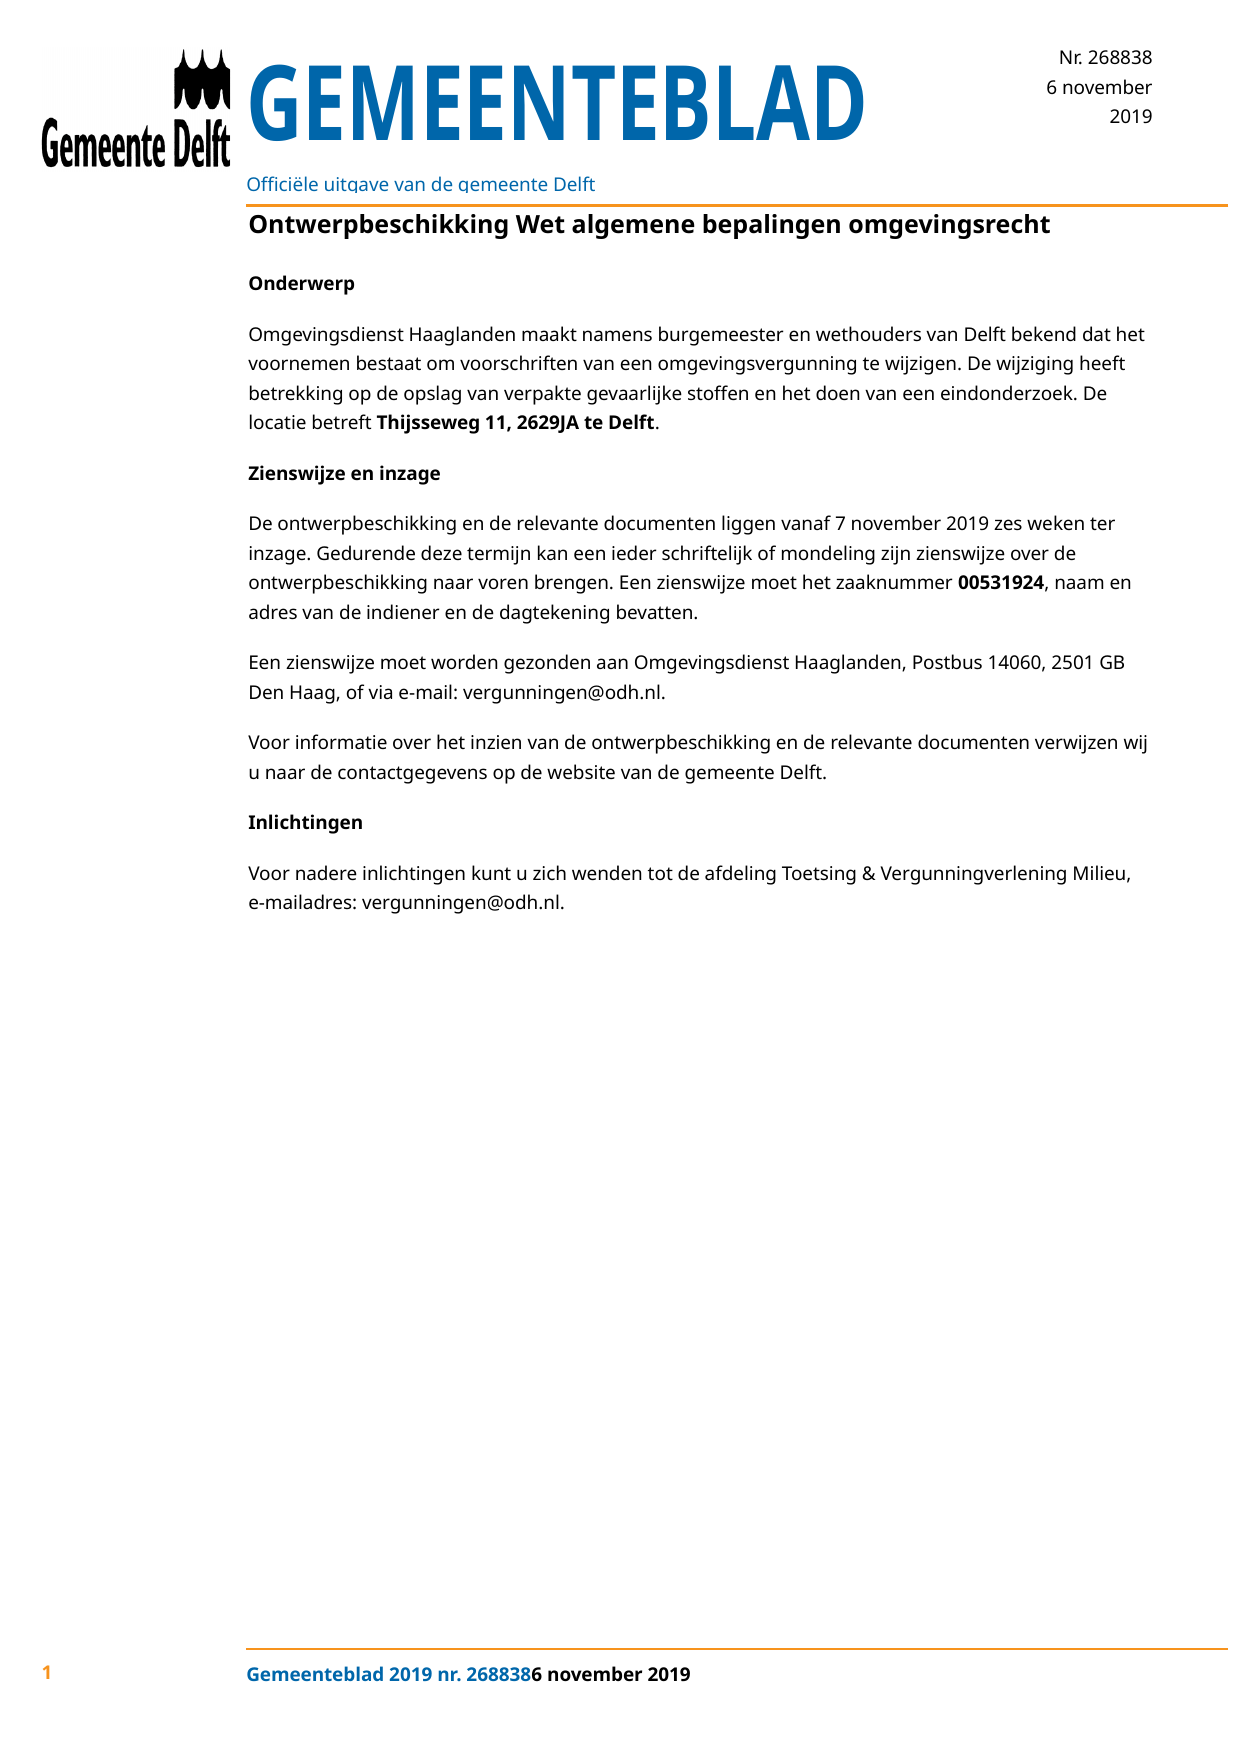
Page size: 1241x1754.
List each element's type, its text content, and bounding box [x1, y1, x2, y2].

text Omgevingsdienst Haaglanden maakt namens burgemeester en wethouders van Delft bekend dat het voornemen bestaat om voorschriften van een omgevingsvergunning te wijzigen. De wijziging heeft betrekking op de opslag van verpakte gevaarlijke stoffen en het doen van een eindonderzoek. De locatie betreft Thijsseweg 11, 2629JA te Delft. [248, 321, 1152, 435]
text Zienswijze en inzage [248, 460, 1152, 486]
text Inlichtingen [248, 809, 1152, 835]
text Een zienswijze moet worden gezonden aan Omgevingsdienst Haaglanden, Postbus 14060, 2501 GB Den Haag, of via e-mail: vergunningen@odh.nl. [248, 649, 1152, 705]
picture [41, 47, 231, 172]
text Ontwerpbeschikking Wet algemene bepalingen omgevingsrecht [248, 207, 1152, 241]
text Voor informatie over het inzien van de ontwerpbeschikking en de relevante documenten verwijzen wij u naar de contactgegevens op de website van de gemeente Delft. [248, 729, 1152, 785]
text De ontwerpbeschikking en de relevante documenten liggen vanaf 7 november 2019 zes weken ter inzage. Gedurende deze termijn kan een ieder schriftelijk of mondeling zijn zienswijze over de ontwerpbeschikking naar voren brengen. Een zienswijze moet het zaaknummer 00531924, naam en adres van de indiener en de dagtekening bevatten. [248, 510, 1152, 625]
text Onderwerp [248, 270, 1152, 296]
text Voor nadere inlichtingen kunt u zich wenden tot de afdeling Toetsing & Vergunningverlening Milieu, e-mailadres: vergunningen@odh.nl. [248, 860, 1152, 915]
